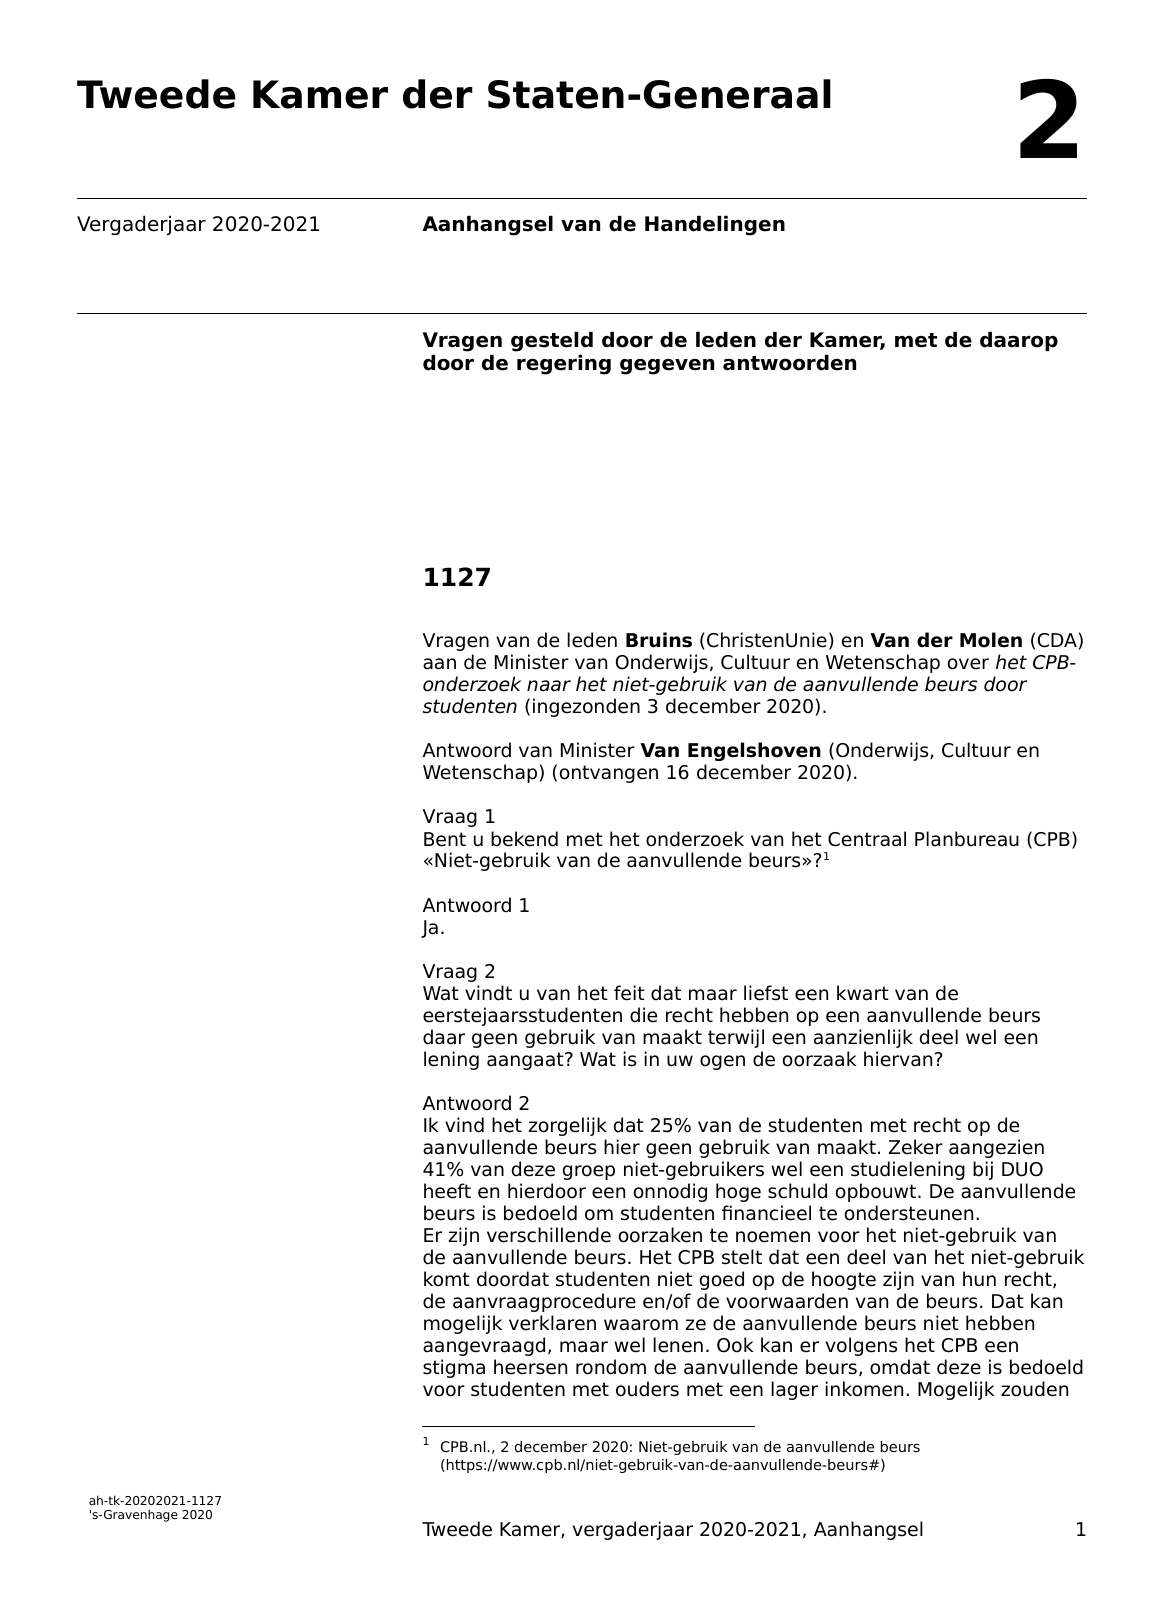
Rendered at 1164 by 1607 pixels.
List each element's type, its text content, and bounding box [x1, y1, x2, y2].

text Bent u bekend met het onderzoek van het Centraal Planbureau (CPB) «Niet-gebruik van de aanvullende beurs»? [422, 828, 1087, 872]
table_cell Vragen gesteld door de leden der Kamer, met de daarop door de regering gegeven antwoorden [422, 314, 1087, 375]
text 's-Gravenhage 2020 [88, 1508, 323, 1522]
text Vraag 2 [422, 961, 1087, 983]
text Er zijn verschillende oorzaken te noemen voor het niet-gebruik van de aanvullende beurs. Het CPB stelt dat een deel van het niet-gebruik komt doordat studenten niet goed op de hoogte zijn van hun recht, de aanvraagprocedure en/of de voorwaarden van de beurs. Dat kan mogelijk verklaren waarom ze de aanvullende beurs niet hebben aangevraagd, maar wel lenen. Ook kan er volgens het CPB een stigma heersen rondom de aanvullende beurs, omdat deze is bedoeld voor studenten met ouders met een lager inkomen. Mogelijk zouden [422, 1225, 1087, 1401]
text CPB.nl., 2 december 2020: Niet-gebruik van de aanvullende beurs (https://www.cpb.nl/niet-gebruik-van-de-aanvullende-beurs#) [422, 1435, 1087, 1474]
text Ik vind het zorgelijk dat 25% van de studenten met recht op de aanvullende beurs hier geen gebruik van maakt. Zeker aangezien 41% van deze groep niet-gebruikers wel een studielening bij DUO heeft en hierdoor een onnodig hoge schuld opbouwt. De aanvullende beurs is bedoeld om studenten financieel te ondersteunen. [422, 1115, 1087, 1225]
table_cell Vergaderjaar 2020-2021 [77, 199, 422, 313]
text Antwoord 2 [422, 1093, 1087, 1115]
text Antwoord 1 [422, 894, 1087, 917]
text Wat vindt u van het feit dat maar liefst een kwart van de eerstejaarsstudenten die recht hebben op een aanvullende beurs daar geen gebruik van maakt terwijl een aanzienlijk deel wel een lening aangaat? Wat is in uw ogen de oorzaak hiervan? [422, 983, 1087, 1071]
text Vraag 1 [422, 806, 1087, 828]
table_cell Aanhangsel van de Handelingen [422, 199, 1087, 313]
table_cell [77, 314, 422, 375]
table_header Tweede Kamer der Staten-Generaal [77, 59, 886, 198]
text Ja. [422, 917, 1087, 938]
text 1127 [422, 563, 1087, 592]
text Antwoord van Minister Van Engelshoven (Onderwijs, Cultuur en Wetenschap) (ontvangen 16 december 2020). [422, 740, 1087, 784]
table_header 2 [886, 59, 1087, 198]
text Vragen van de leden Bruins (ChristenUnie) en Van der Molen (CDA) aan de Minister van Onderwijs, Cultuur en Wetenschap over het CPB-onderzoek naar het niet-gebruik van de aanvullende beurs door studenten (ingezonden 3 december 2020). [422, 630, 1087, 718]
text ah-tk-20202021-1127 [88, 1494, 323, 1508]
